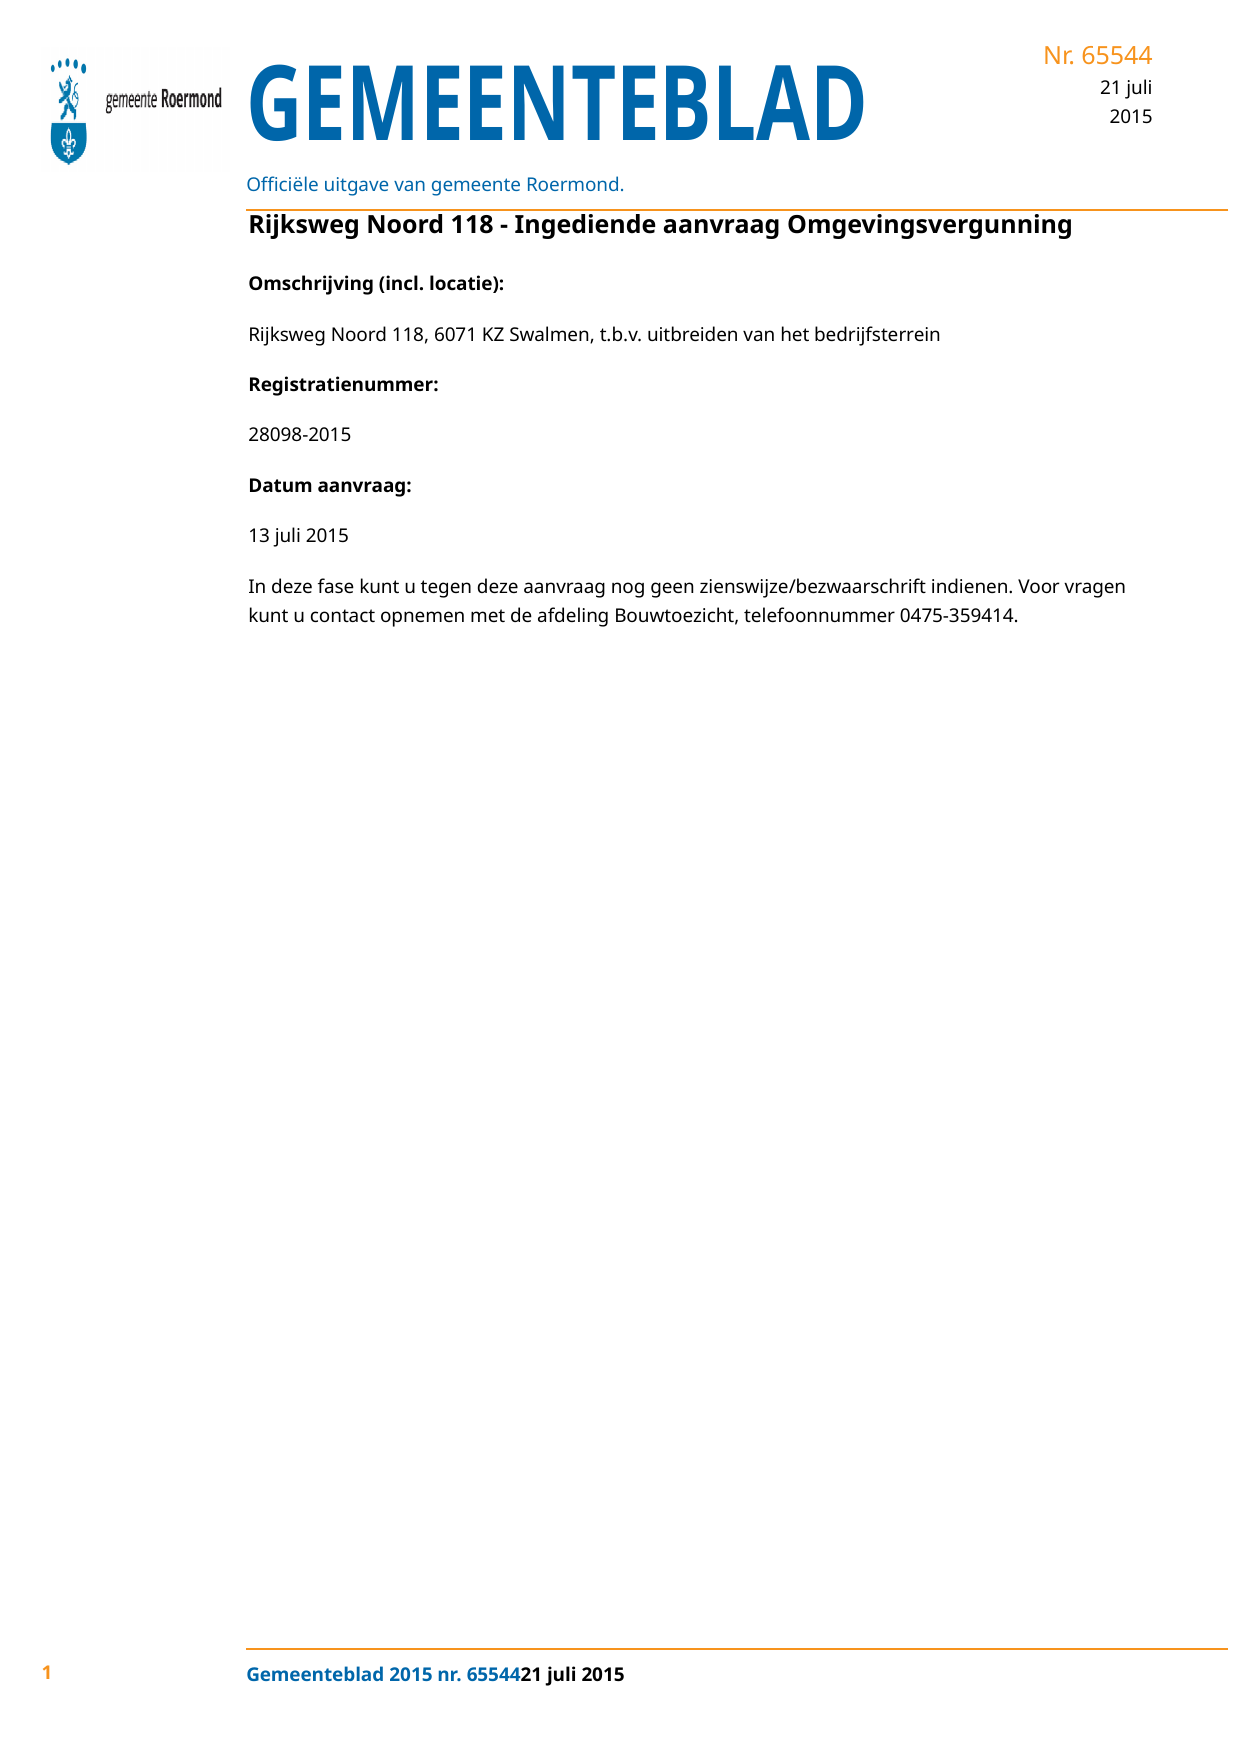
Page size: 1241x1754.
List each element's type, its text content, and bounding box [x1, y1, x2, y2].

text 13 juli 2015 [248, 522, 1152, 548]
text Datum aanvraag: [248, 472, 1152, 498]
text Rijksweg Noord 118, 6071 KZ Swalmen, t.b.v. uitbreiden van het bedrijfsterrein [248, 321, 1152, 346]
text 28098-2015 [248, 422, 1152, 447]
picture [41, 47, 231, 172]
text In deze fase kunt u tegen deze aanvraag nog geen zienswijze/bezwaarschrift indienen. Voor vragen kunt u contact opnemen met de afdeling Bouwtoezicht, telefoonnummer 0475-359414. [248, 573, 1152, 628]
text Omschrijving (incl. locatie): [248, 270, 1152, 296]
text Rijksweg Noord 118 - Ingediende aanvraag Omgevingsvergunning [248, 211, 1152, 241]
text Registratienummer: [248, 371, 1152, 397]
